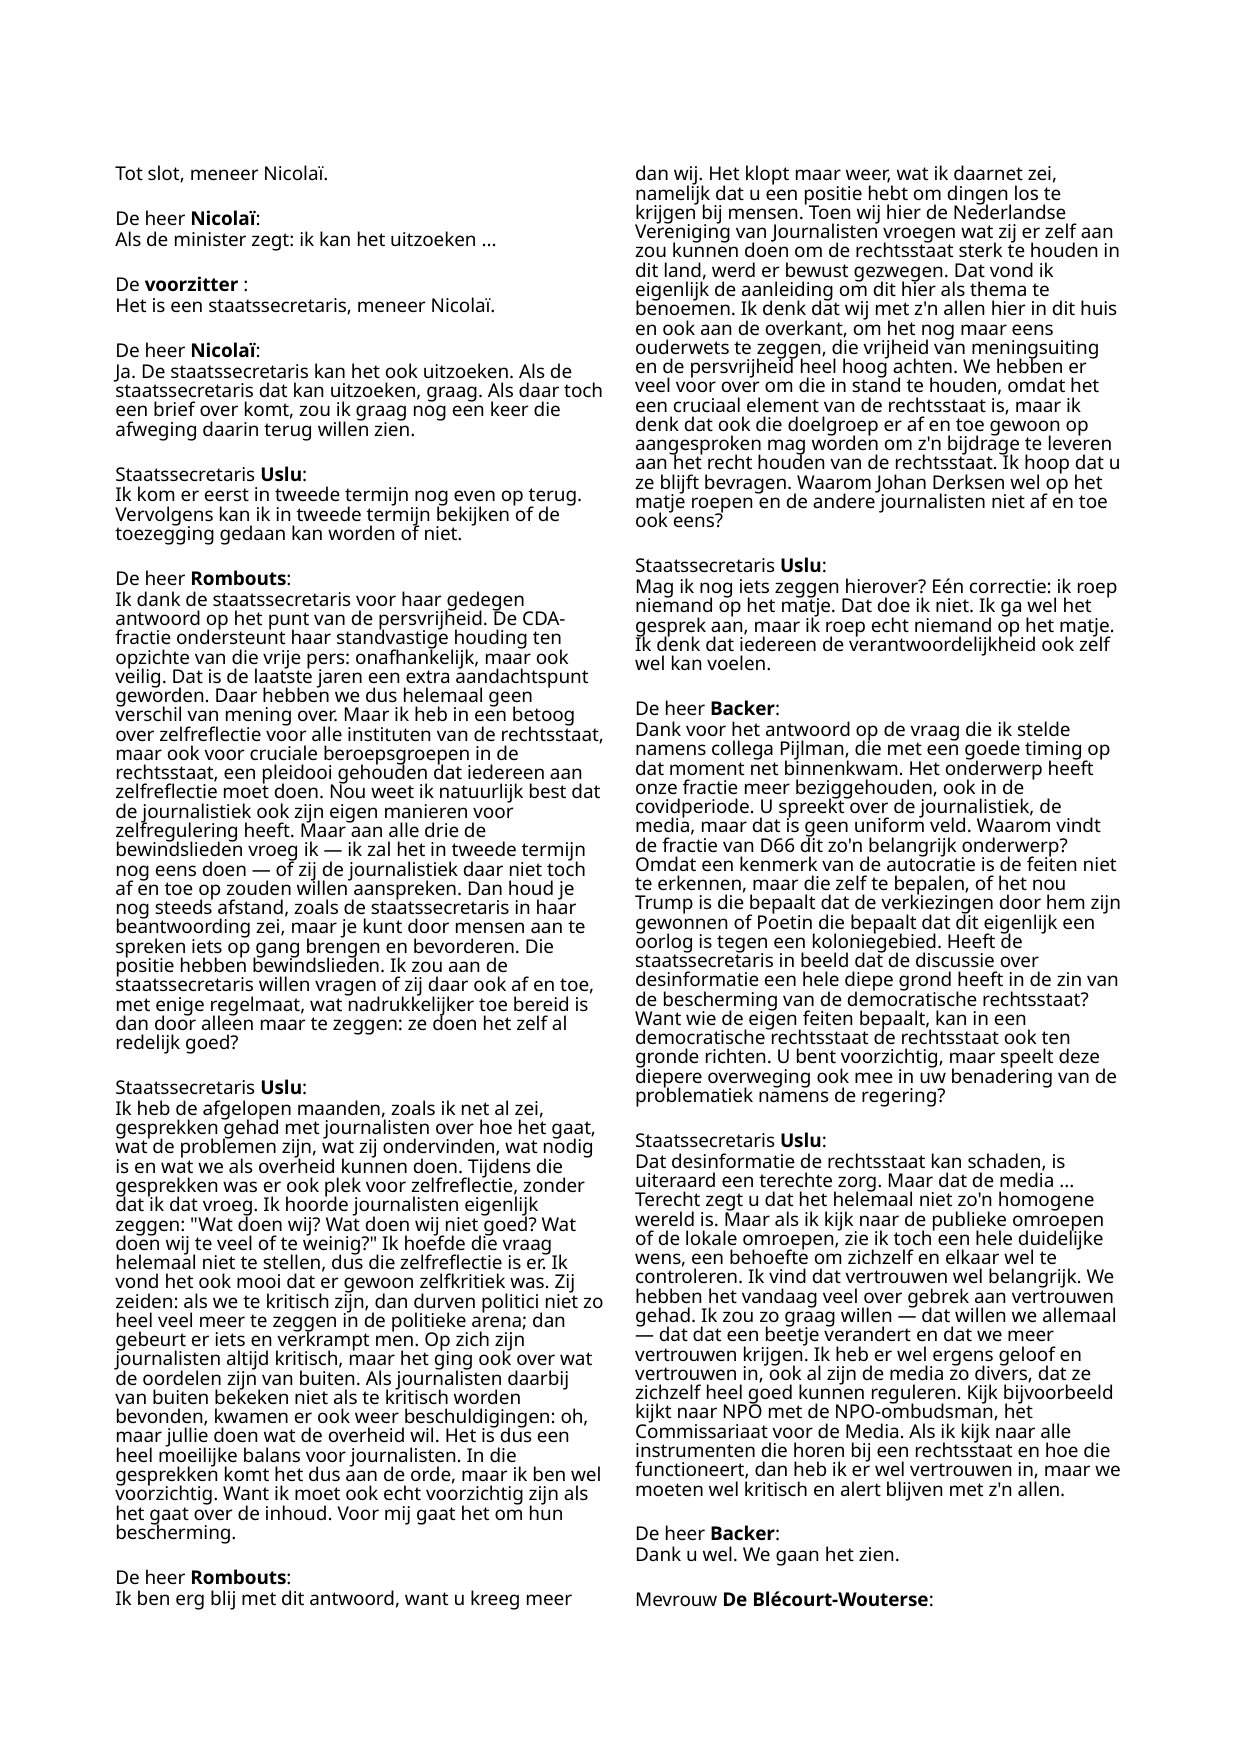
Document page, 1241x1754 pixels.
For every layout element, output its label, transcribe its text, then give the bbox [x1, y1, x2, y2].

text Ik ben erg blij met dit antwoord, want u kreeg meer [115, 1590, 605, 1609]
text Tot slot, meneer Nicolaï. [115, 165, 605, 184]
text Ik heb de afgelopen maanden, zoals ik net al zei, gesprekken gehad met journalisten over hoe het gaat, wat de problemen zijn, wat zij ondervinden, wat nodig is en wat we als overheid kunnen doen. Tijdens die gesprekken was er ook plek voor zelfreflectie, zonder dat ik dat vroeg. Ik hoorde journalisten eigenlijk zeggen: "Wat doen wij? Wat doen wij niet goed? Wat doen wij te veel of te weinig?" Ik hoefde die vraag helemaal niet te stellen, dus die zelfreflectie is er. Ik vond het ook mooi dat er gewoon zelfkritiek was. Zij zeiden: als we te kritisch zijn, dan durven politici niet zo heel veel meer te zeggen in de politieke arena; dan gebeurt er iets en verkrampt men. Op zich zijn journalisten altijd kritisch, maar het ging ook over wat de oordelen zijn van buiten. Als journalisten daarbij van buiten bekeken niet als te kritisch worden bevonden, kwamen er ook weer beschuldigingen: oh, maar jullie doen wat de overheid wil. Het is dus een heel moeilijke balans voor journalisten. In die gesprekken komt het dus aan de orde, maar ik ben wel voorzichtig. Want ik moet ook echt voorzichtig zijn als het gaat over de inhoud. Voor mij gaat het om hun bescherming. [115, 1100, 605, 1543]
text Als de minister zegt: ik kan het uitzoeken ... [115, 231, 605, 250]
text Dat desinformatie de rechtsstaat kan schaden, is uiteraard een terechte zorg. Maar dat de media ... Terecht zegt u dat het helemaal niet zo'n homogene wereld is. Maar als ik kijk naar de publieke omroepen of de lokale omroepen, zie ik toch een hele duidelijke wens, een behoefte om zichzelf en elkaar wel te controleren. Ik vind dat vertrouwen wel belangrijk. We hebben het vandaag veel over gebrek aan vertrouwen gehad. Ik zou zo graag willen — dat willen we allemaal — dat dat een beetje verandert en dat we meer vertrouwen krijgen. Ik heb er wel ergens geloof en vertrouwen in, ook al zijn de media zo divers, dat ze zichzelf heel goed kunnen reguleren. Kijk bijvoorbeeld kijkt naar NPO met de NPO-ombudsman, het Commissariaat voor de Media. Als ik kijk naar alle instrumenten die horen bij een rechtsstaat en hoe die functioneert, dan heb ik er wel vertrouwen in, maar we moeten wel kritisch en alert blijven met z'n allen. [635, 1153, 1125, 1500]
text Mevrouw De Blécourt-Wouterse: [635, 1586, 1125, 1612]
text De voorzitter : [115, 271, 605, 297]
text De heer Nicolaï: [115, 337, 605, 363]
text Ik kom er eerst in tweede termijn nog even op terug. Vervolgens kan ik in tweede termijn bekijken of de toezegging gedaan kan worden of niet. [115, 486, 605, 544]
text Staatssecretaris Uslu: [115, 461, 605, 486]
text De heer Backer: [635, 695, 1125, 721]
text Mag ik nog iets zeggen hierover? Eén correctie: ik roep niemand op het matje. Dat doe ik niet. Ik ga wel het gesprek aan, maar ik roep echt niemand op het matje. Ik denk dat iedereen de verantwoordelijkheid ook zelf wel kan voelen. [635, 578, 1125, 674]
text Staatssecretaris Uslu: [115, 1074, 605, 1100]
text Staatssecretaris Uslu: [635, 1127, 1125, 1153]
text Ja. De staatssecretaris kan het ook uitzoeken. Als de staatssecretaris dat kan uitzoeken, graag. Als daar toch een brief over komt, zou ik graag nog een keer die afweging daarin terug willen zien. [115, 363, 605, 440]
text De heer Rombouts: [115, 1564, 605, 1590]
text De heer Backer: [635, 1521, 1125, 1546]
text De heer Rombouts: [115, 565, 605, 591]
text De heer Nicolaï: [115, 205, 605, 231]
text dan wij. Het klopt maar weer, wat ik daarnet zei, namelijk dat u een positie hebt om dingen los te krijgen bij mensen. Toen wij hier de Nederlandse Vereniging van Journalisten vroegen wat zij er zelf aan zou kunnen doen om de rechtsstaat sterk te houden in dit land, werd er bewust gezwegen. Dat vond ik eigenlijk de aanleiding om dit hier als thema te benoemen. Ik denk dat wij met z'n allen hier in dit huis en ook aan de overkant, om het nog maar eens ouderwets te zeggen, die vrijheid van meningsuiting en de persvrijheid heel hoog achten. We hebben er veel voor over om die in stand te houden, omdat het een cruciaal element van de rechtsstaat is, maar ik denk dat ook die doelgroep er af en toe gewoon op aangesproken mag worden om z'n bijdrage te leveren aan het recht houden van de rechtsstaat. Ik hoop dat u ze blijft bevragen. Waarom Johan Derksen wel op het matje roepen en de andere journalisten niet af en toe ook eens? [635, 165, 1125, 531]
text Staatssecretaris Uslu: [635, 552, 1125, 578]
text Dank u wel. We gaan het zien. [635, 1546, 1125, 1566]
text Het is een staatssecretaris, meneer Nicolaï. [115, 297, 605, 316]
text Ik dank de staatssecretaris voor haar gedegen antwoord op het punt van de persvrijheid. De CDA-fractie ondersteunt haar standvastige houding ten opzichte van die vrije pers: onafhankelijk, maar ook veilig. Dat is de laatste jaren een extra aandachtspunt geworden. Daar hebben we dus helemaal geen verschil van mening over. Maar ik heb in een betoog over zelfreflectie voor alle instituten van de rechtsstaat, maar ook voor cruciale beroepsgroepen in de rechtsstaat, een pleidooi gehouden dat iedereen aan zelfreflectie moet doen. Nou weet ik natuurlijk best dat de journalistiek ook zijn eigen manieren voor zelfregulering heeft. Maar aan alle drie de bewindslieden vroeg ik — ik zal het in tweede termijn nog eens doen — of zij de journalistiek daar niet toch af en toe op zouden willen aanspreken. Dan houd je nog steeds afstand, zoals de staatssecretaris in haar beantwoording zei, maar je kunt door mensen aan te spreken iets op gang brengen en bevorderen. Die positie hebben bewindslieden. Ik zou aan de staatssecretaris willen vragen of zij daar ook af en toe, met enige regelmaat, wat nadrukkelijker toe bereid is dan door alleen maar te zeggen: ze doen het zelf al redelijk goed? [115, 591, 605, 1053]
text Dank voor het antwoord op de vraag die ik stelde namens collega Pijlman, die met een goede timing op dat moment net binnenkwam. Het onderwerp heeft onze fractie meer beziggehouden, ook in de covidperiode. U spreekt over de journalistiek, de media, maar dat is geen uniform veld. Waarom vindt de fractie van D66 dit zo'n belangrijk onderwerp? Omdat een kenmerk van de autocratie is de feiten niet te erkennen, maar die zelf te bepalen, of het nou Trump is die bepaalt dat de verkiezingen door hem zijn gewonnen of Poetin die bepaalt dat dit eigenlijk een oorlog is tegen een koloniegebied. Heeft de staatssecretaris in beeld dat de discussie over desinformatie een hele diepe grond heeft in de zin van de bescherming van de democratische rechtsstaat? Want wie de eigen feiten bepaalt, kan in een democratische rechtsstaat de rechtsstaat ook ten gronde richten. U bent voorzichtig, maar speelt deze diepere overweging ook mee in uw benadering van de problematiek namens de regering? [635, 721, 1125, 1106]
